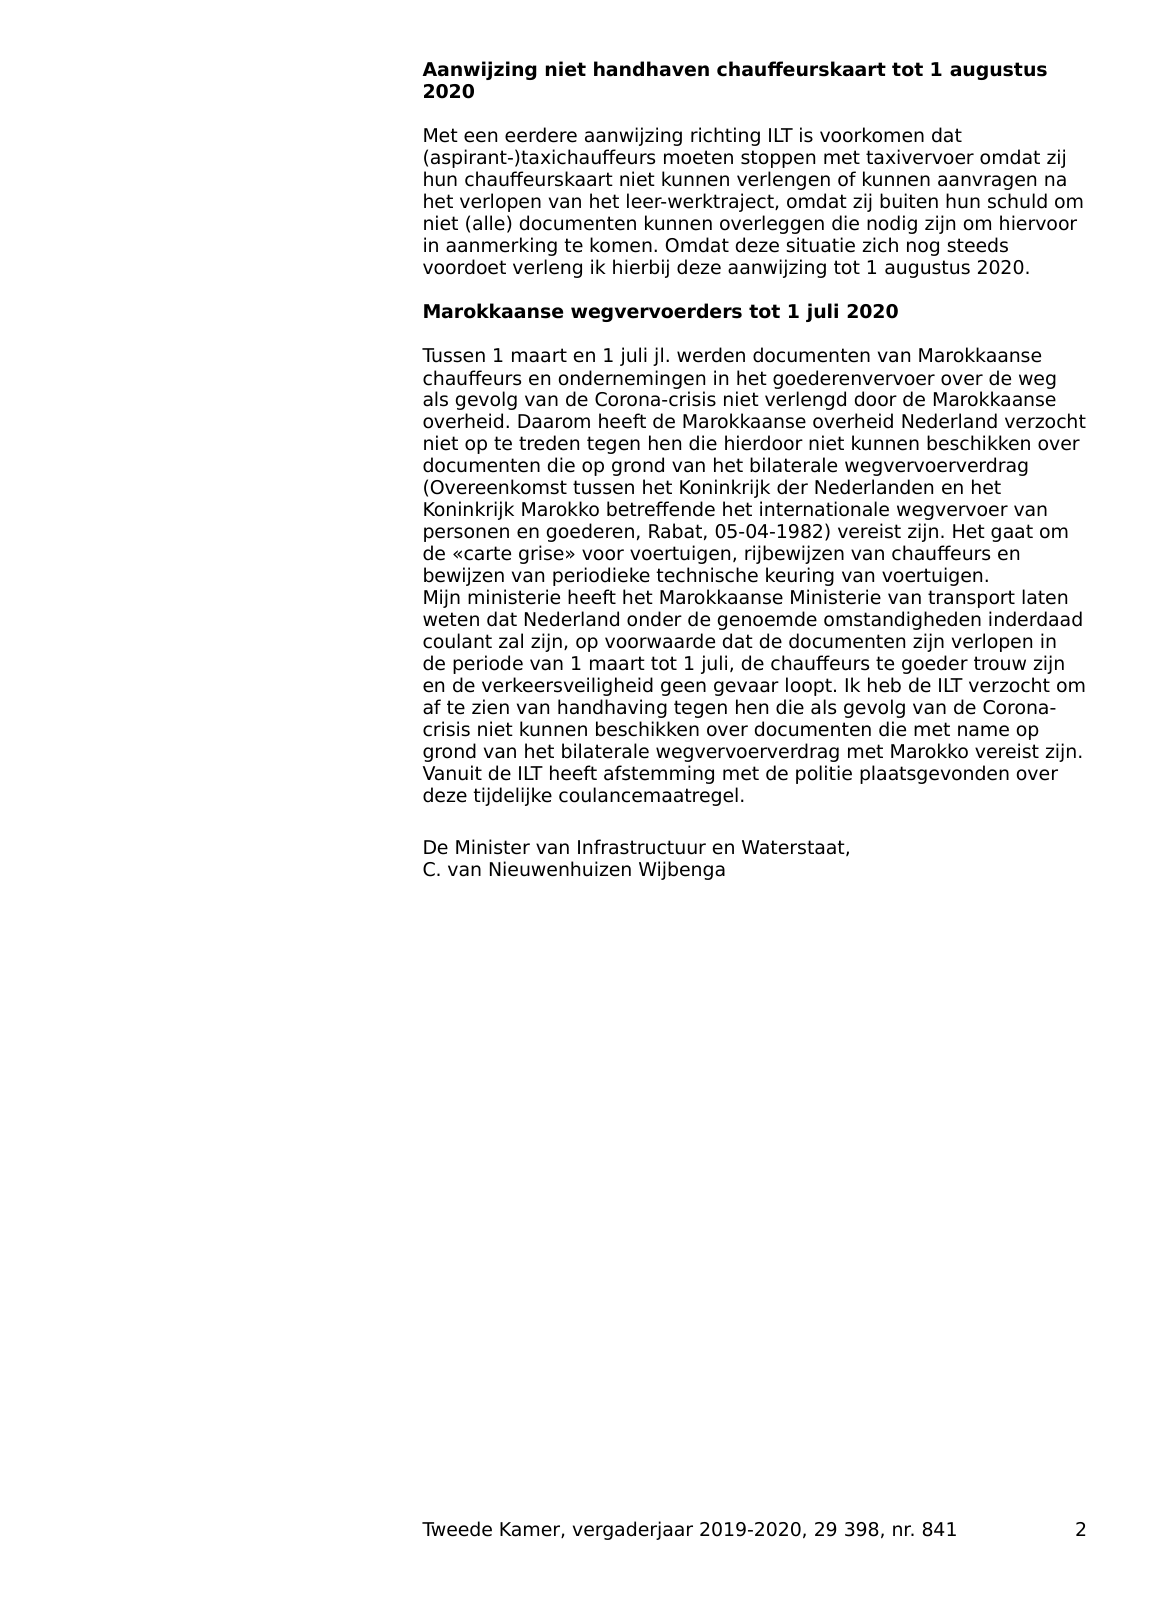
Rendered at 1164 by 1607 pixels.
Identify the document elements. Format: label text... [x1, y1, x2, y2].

text De Minister van Infrastructuur en Waterstaat, C. van Nieuwenhuizen Wijbenga [422, 837, 1087, 881]
subtitle Marokkaanse wegvervoerders tot 1 juli 2020 [422, 301, 1087, 323]
text Tussen 1 maart en 1 juli jl. werden documenten van Marokkaanse chauffeurs en ondernemingen in het goederenvervoer over de weg als gevolg van de Corona-crisis niet verlengd door de Marokkaanse overheid. Daarom heeft de Marokkaanse overheid Nederland verzocht niet op te treden tegen hen die hierdoor niet kunnen beschikken over documenten die op grond van het bilaterale wegvervoerverdrag (Overeenkomst tussen het Koninkrijk der Nederlanden en het Koninkrijk Marokko betreffende het internationale wegvervoer van personen en goederen, Rabat, 05-04-1982) vereist zijn. Het gaat om de «carte grise» voor voertuigen, rijbewijzen van chauffeurs en bewijzen van periodieke technische keuring van voertuigen. [422, 345, 1087, 587]
text Mijn ministerie heeft het Marokkaanse Ministerie van transport laten weten dat Nederland onder de genoemde omstandigheden inderdaad coulant zal zijn, op voorwaarde dat de documenten zijn verlopen in de periode van 1 maart tot 1 juli, de chauffeurs te goeder trouw zijn en de verkeersveiligheid geen gevaar loopt. Ik heb de ILT verzocht om af te zien van handhaving tegen hen die als gevolg van de Corona-crisis niet kunnen beschikken over documenten die met name op grond van het bilaterale wegvervoerverdrag met Marokko vereist zijn. Vanuit de ILT heeft afstemming met de politie plaatsgevonden over deze tijdelijke coulancemaatregel. [422, 587, 1087, 807]
subtitle Aanwijzing niet handhaven chauffeurskaart tot 1 augustus 2020 [422, 59, 1087, 103]
text Met een eerdere aanwijzing richting ILT is voorkomen dat (aspirant-)taxichauffeurs moeten stoppen met taxivervoer omdat zij hun chauffeurskaart niet kunnen verlengen of kunnen aanvragen na het verlopen van het leer-werktraject, omdat zij buiten hun schuld om niet (alle) documenten kunnen overleggen die nodig zijn om hiervoor in aanmerking te komen. Omdat deze situatie zich nog steeds voordoet verleng ik hierbij deze aanwijzing tot 1 augustus 2020. [422, 125, 1087, 279]
